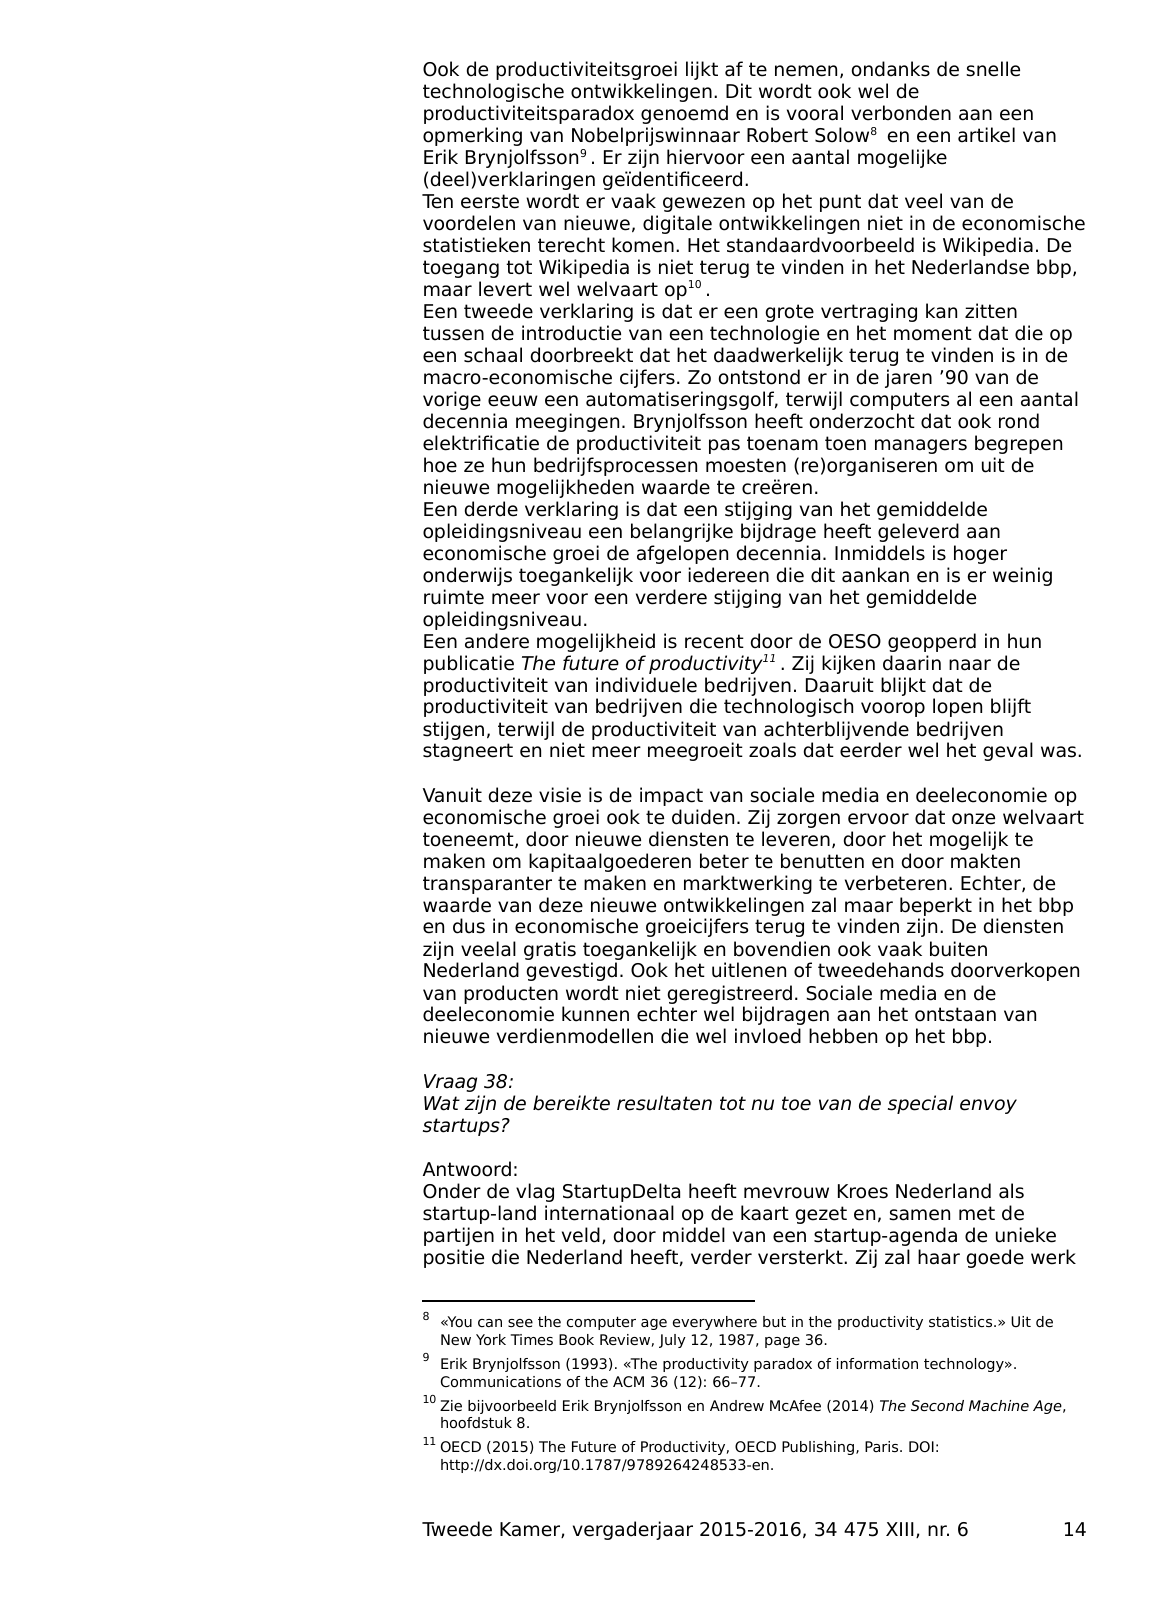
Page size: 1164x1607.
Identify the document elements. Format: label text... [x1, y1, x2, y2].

text Een andere mogelijkheid is recent door de OESO geopperd in hun publicatie The future of productivity. Zij kijken daarin naar de productiviteit van individuele bedrijven. Daaruit blijkt dat de productiviteit van bedrijven die technologisch voorop lopen blijft stijgen, terwijl de productiviteit van achterblijvende bedrijven stagneert en niet meer meegroeit zoals dat eerder wel het geval was. [422, 631, 1087, 762]
text Ook de productiviteitsgroei lijkt af te nemen, ondanks de snelle technologische ontwikkelingen. Dit wordt ook wel de productiviteitsparadox genoemd en is vooral verbonden aan een opmerking van Nobelprijswinnaar Robert Solow en een artikel van Erik Brynjolfsson. Er zijn hiervoor een aantal mogelijke (deel)verklaringen geïdentificeerd. [422, 59, 1087, 191]
text Antwoord: [422, 1159, 1087, 1181]
text Een derde verklaring is dat een stijging van het gemiddelde opleidingsniveau een belangrijke bijdrage heeft geleverd aan economische groei de afgelopen decennia. Inmiddels is hoger onderwijs toegankelijk voor iedereen die dit aankan en is er weinig ruimte meer voor een verdere stijging van het gemiddelde opleidingsniveau. [422, 499, 1087, 631]
text «You can see the computer age everywhere but in the productivity statistics.» Uit de New York Times Book Review, July 12, 1987, page 36. [422, 1310, 1087, 1349]
text Onder de vlag StartupDelta heeft mevrouw Kroes Nederland als startup-land internationaal op de kaart gezet en, samen met de partijen in het veld, door middel van een startup-agenda de unieke positie die Nederland heeft, verder versterkt. Zij zal haar goede werk [422, 1181, 1087, 1268]
text Ten eerste wordt er vaak gewezen op het punt dat veel van de voordelen van nieuwe, digitale ontwikkelingen niet in de economische statistieken terecht komen. Het standaardvoorbeeld is Wikipedia. De toegang tot Wikipedia is niet terug te vinden in het Nederlandse bbp, maar levert wel welvaart op. [422, 191, 1087, 301]
text Wat zijn de bereikte resultaten tot nu toe van de special envoy startups? [422, 1092, 1087, 1136]
text Vanuit deze visie is de impact van sociale media en deeleconomie op economische groei ook te duiden. Zij zorgen ervoor dat onze welvaart toeneemt, door nieuwe diensten te leveren, door het mogelijk te maken om kapitaalgoederen beter te benutten en door makten transparanter te maken en marktwerking te verbeteren. Echter, de waarde van deze nieuwe ontwikkelingen zal maar beperkt in het bbp en dus in economische groeicijfers terug te vinden zijn. De diensten zijn veelal gratis toegankelijk en bovendien ook vaak buiten Nederland gevestigd. Ook het uitlenen of tweedehands doorverkopen van producten wordt niet geregistreerd. Sociale media en de deeleconomie kunnen echter wel bijdragen aan het ontstaan van nieuwe verdienmodellen die wel invloed hebben op het bbp. [422, 784, 1087, 1048]
text Een tweede verklaring is dat er een grote vertraging kan zitten tussen de introductie van een technologie en het moment dat die op een schaal doorbreekt dat het daadwerkelijk terug te vinden is in de macro-economische cijfers. Zo ontstond er in de jaren ’90 van de vorige eeuw een automatiseringsgolf, terwijl computers al een aantal decennia meegingen. Brynjolfsson heeft onderzocht dat ook rond elektrificatie de productiviteit pas toenam toen managers begrepen hoe ze hun bedrijfsprocessen moesten (re)organiseren om uit de nieuwe mogelijkheden waarde te creëren. [422, 301, 1087, 499]
text Zie bijvoorbeeld Erik Brynjolfsson en Andrew McAfee (2014) The Second Machine Age, hoofdstuk 8. [422, 1393, 1087, 1432]
text Vraag 38: [422, 1071, 1087, 1092]
text OECD (2015) The Future of Productivity, OECD Publishing, Paris. DOI: http://dx.doi.org/10.1787/9789264248533-en. [422, 1435, 1087, 1474]
text Erik Brynjolfsson (1993). «The productivity paradox of information technology». Communications of the ACM 36 (12): 66–77. [422, 1352, 1087, 1391]
